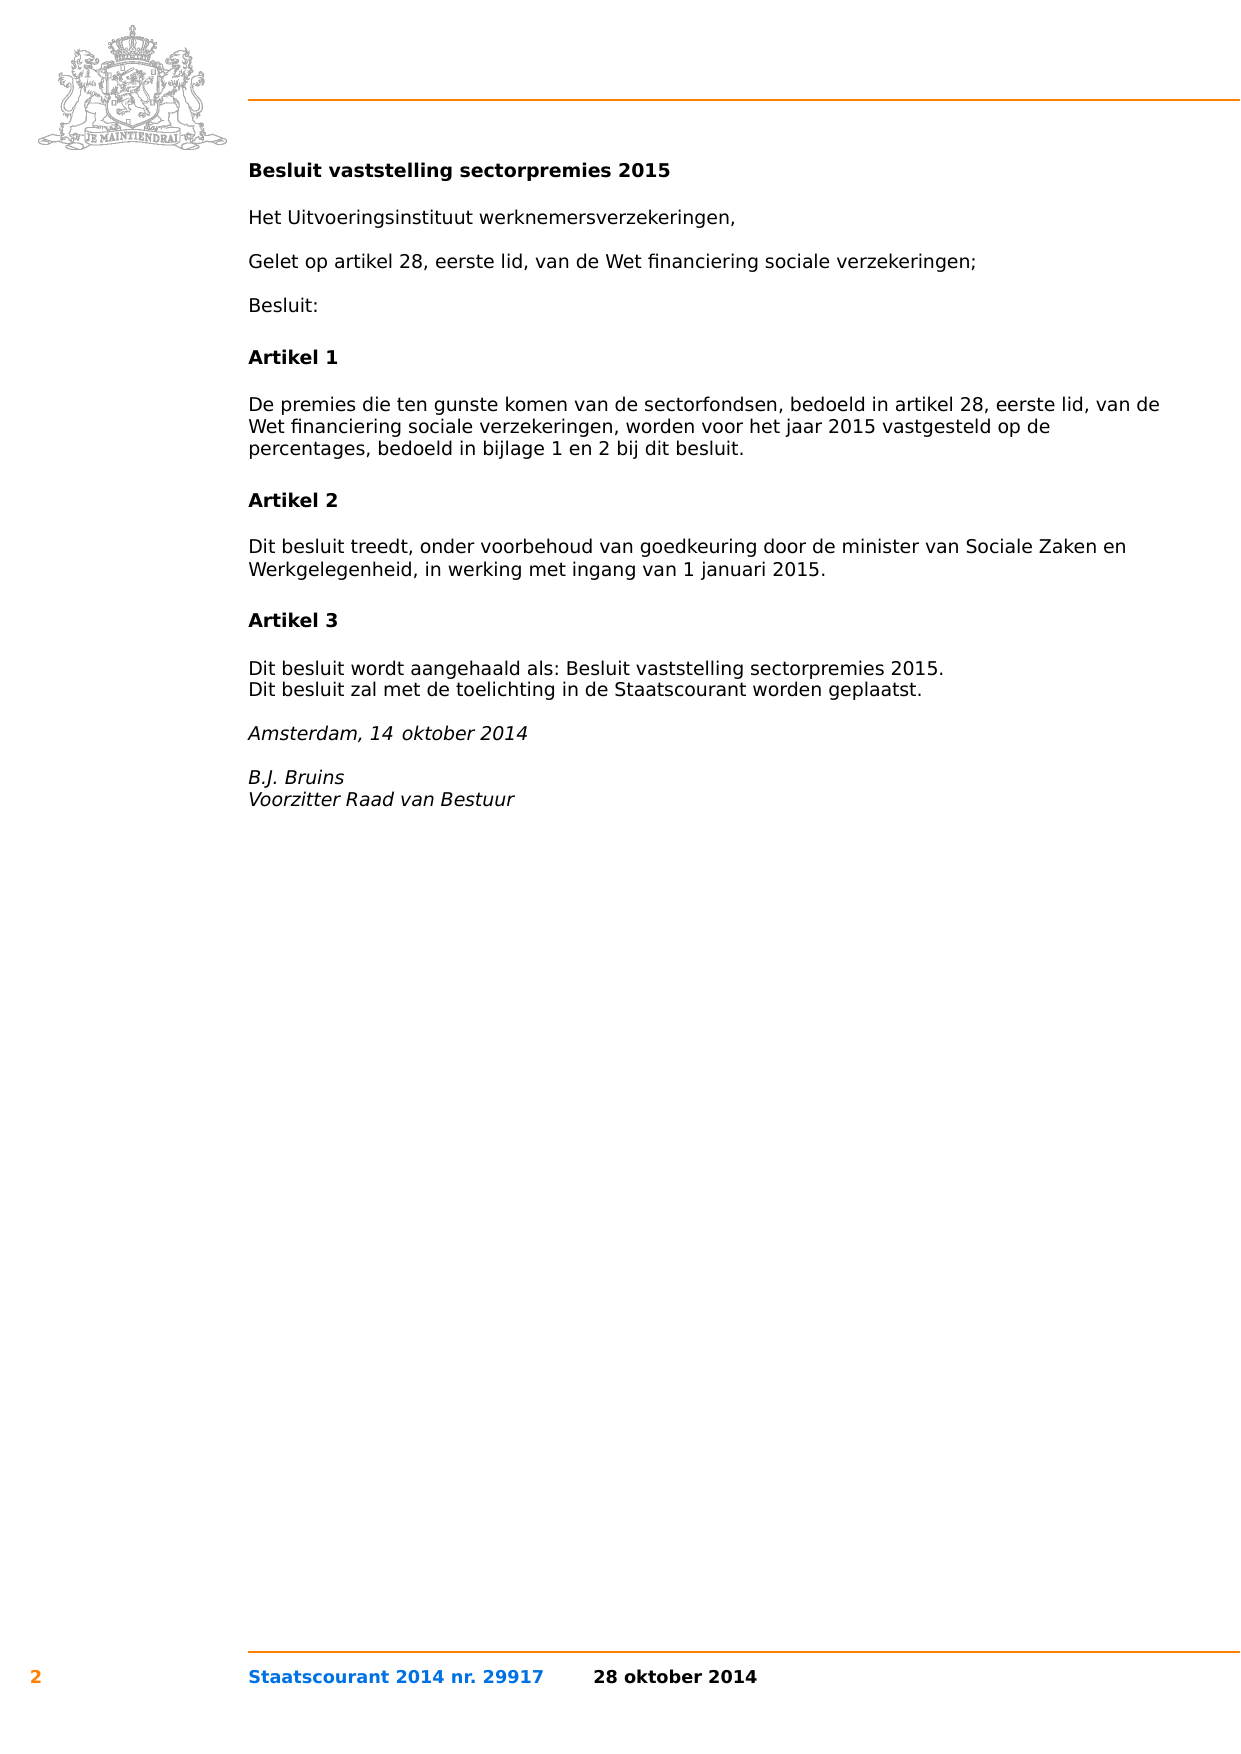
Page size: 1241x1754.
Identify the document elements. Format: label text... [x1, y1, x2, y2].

text Dit besluit treedt, onder voorbehoud van goedkeuring door de minister van Sociale Zaken en Werkgelegenheid, in werking met ingang van 1 januari 2015. [248, 536, 1163, 580]
text Het Uitvoeringsinstituut werknemersverzekeringen, [248, 207, 1163, 229]
text Voorzitter Raad van Bestuur [248, 789, 1163, 811]
picture [38, 25, 227, 150]
subtitle Artikel 3 [248, 610, 1163, 632]
text B.J. Bruins [248, 767, 1163, 789]
text De premies die ten gunste komen van de sectorfondsen, bedoeld in artikel 28, eerste lid, van de Wet financiering sociale verzekeringen, worden voor het jaar 2015 vastgesteld op de percentages, bedoeld in bijlage 1 en 2 bij dit besluit. [248, 393, 1163, 459]
text Amsterdam, 14 oktober 2014 [248, 723, 1163, 745]
text Besluit: [248, 294, 1163, 317]
text Dit besluit zal met de toelichting in de Staatscourant worden geplaatst. [248, 679, 1163, 701]
text Gelet op artikel 28, eerste lid, van de Wet financiering sociale verzekeringen; [248, 251, 1163, 273]
subtitle Besluit vaststelling sectorpremies 2015 [248, 160, 1163, 182]
subtitle Artikel 2 [248, 489, 1163, 511]
text Dit besluit wordt aangehaald als: Besluit vaststelling sectorpremies 2015. [248, 657, 1163, 679]
subtitle Artikel 1 [248, 347, 1163, 368]
